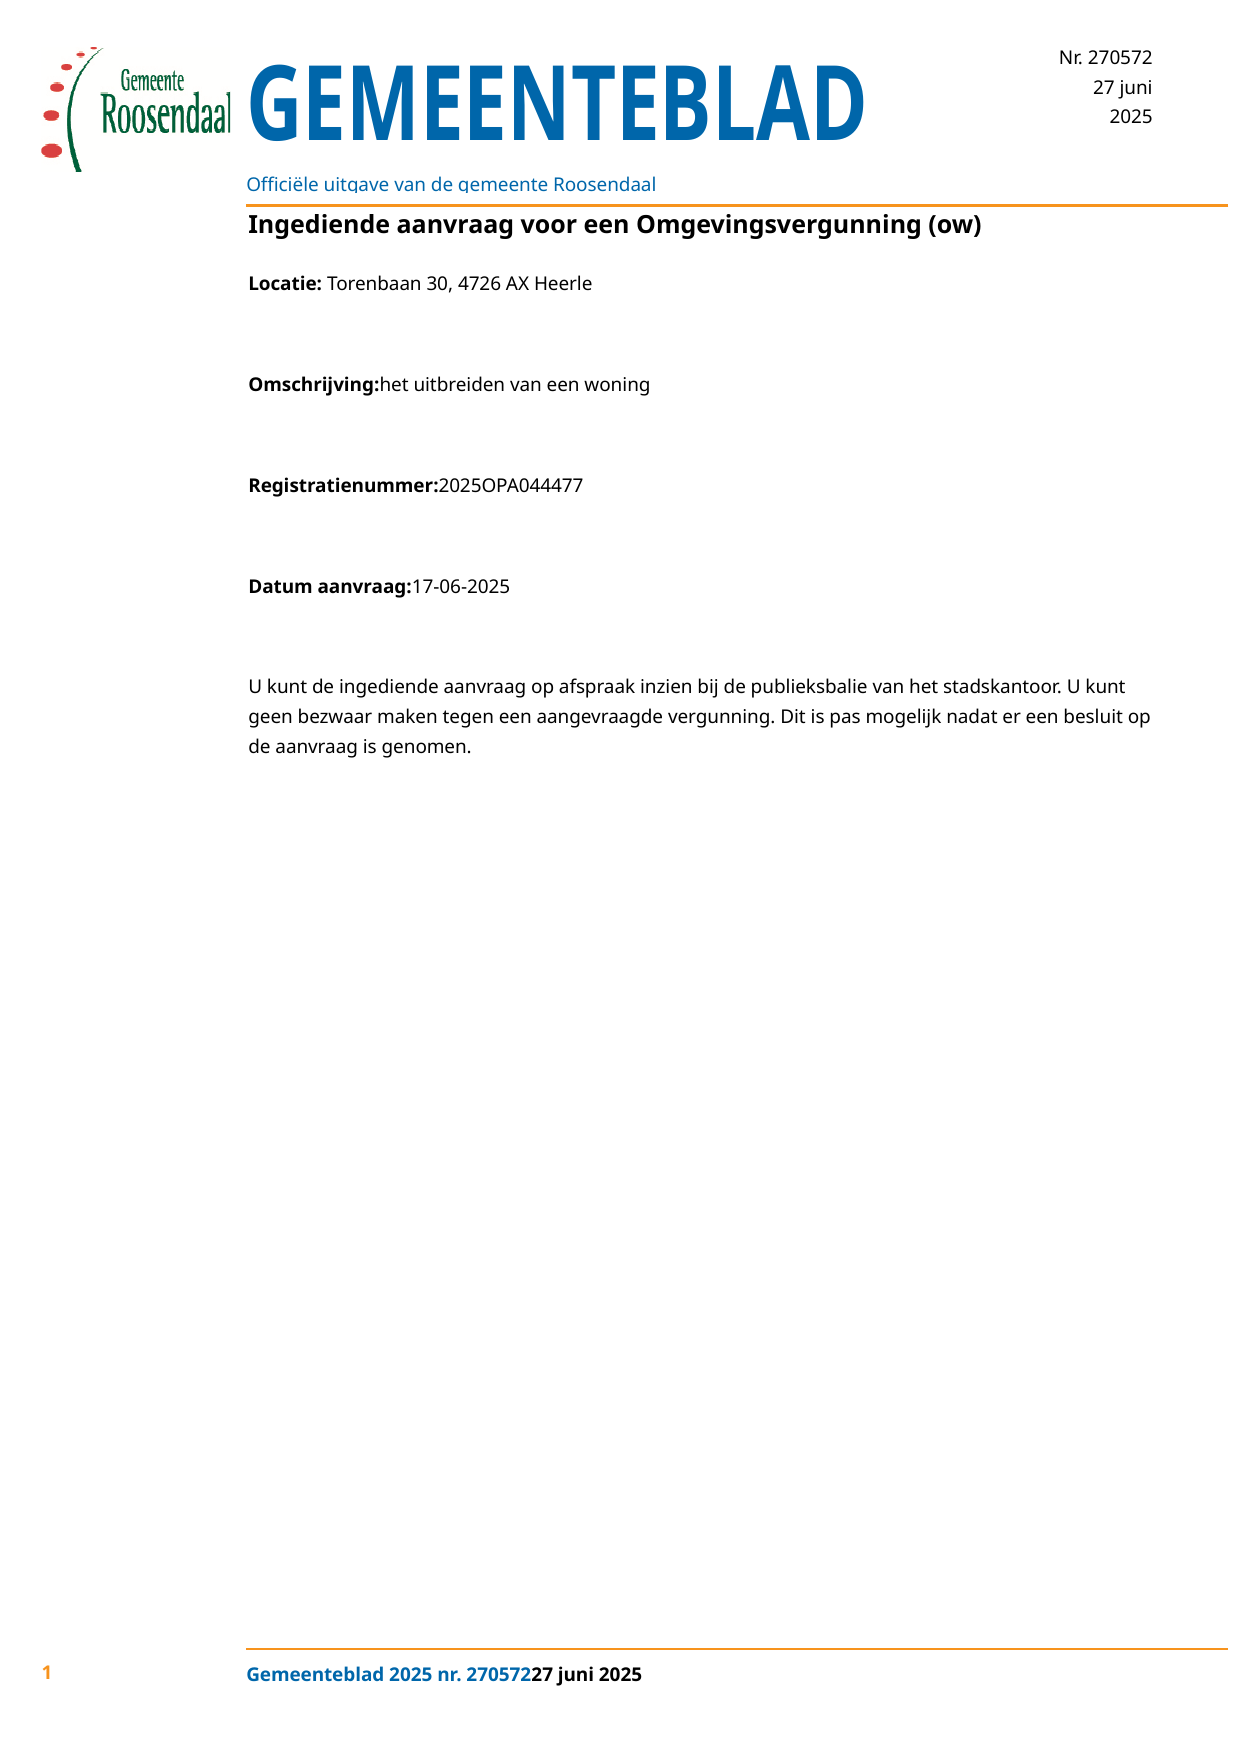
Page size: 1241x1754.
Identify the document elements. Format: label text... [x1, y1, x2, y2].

picture [41, 47, 231, 172]
text Omschrijving:het uitbreiden van een woning [248, 371, 1152, 397]
text Locatie: Torenbaan 30, 4726 AX Heerle [248, 270, 1152, 296]
text U kunt de ingediende aanvraag op afspraak inzien bij de publieksbalie van het stadskantoor. U kunt geen bezwaar maken tegen een aangevraagde vergunning. Dit is pas mogelijk nadat er een besluit op de aanvraag is genomen. [248, 674, 1152, 758]
text Registratienummer:2025OPA044477 [248, 472, 1152, 498]
text Datum aanvraag:17-06-2025 [248, 573, 1152, 598]
text Ingediende aanvraag voor een Omgevingsvergunning (ow) [248, 207, 1152, 241]
